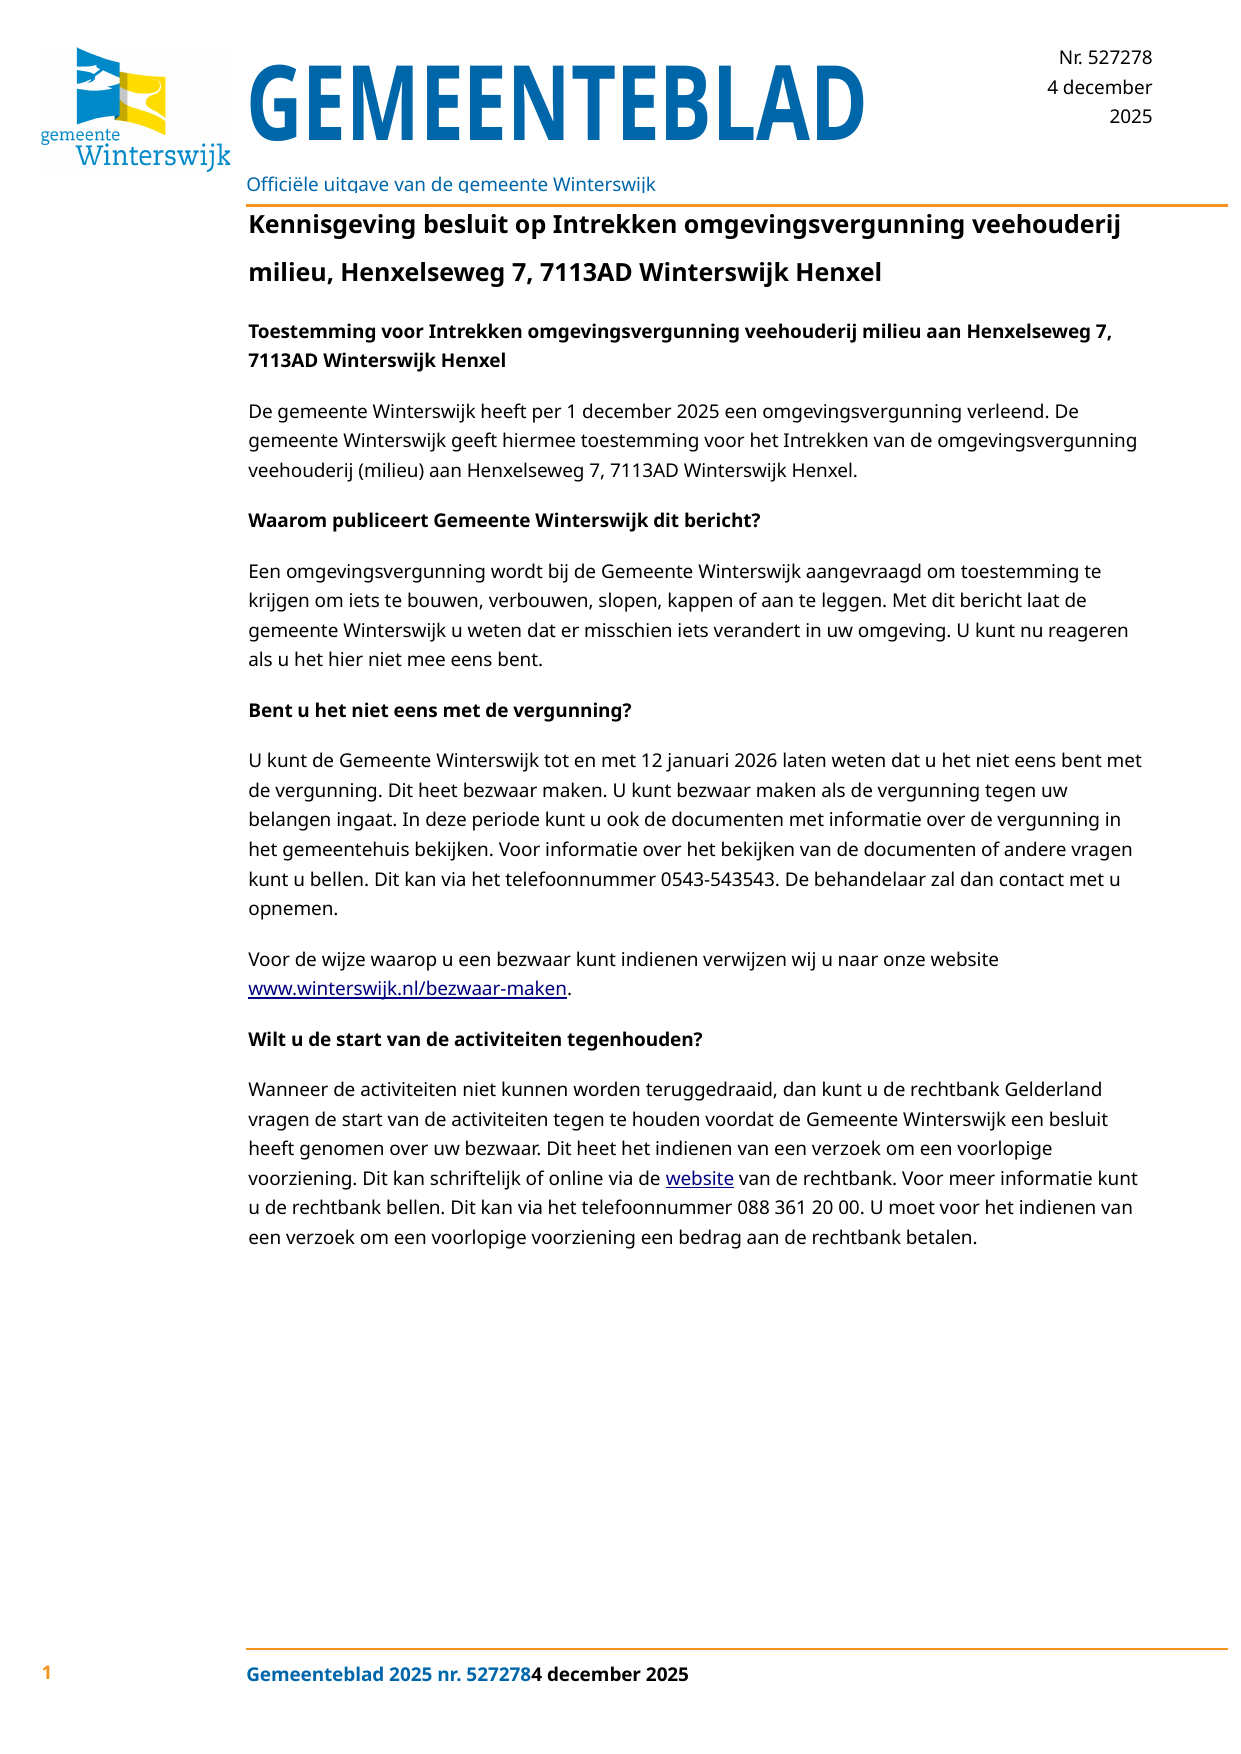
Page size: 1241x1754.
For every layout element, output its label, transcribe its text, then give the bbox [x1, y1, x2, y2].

picture [225, 153, 231, 162]
text Toestemming voor Intrekken omgevingsvergunning veehouderij milieu aan Henxelseweg 7, 7113AD Winterswijk Henxel [248, 318, 1152, 373]
text Voor de wijze waarop u een bezwaar kunt indienen verwijzen wij u naar onze website www.winterswijk.nl/bezwaar-maken. [248, 946, 1152, 1001]
text De gemeente Winterswijk heeft per 1 december 2025 een omgevingsvergunning verleend. De gemeente Winterswijk geeft hiermee toestemming voor het Intrekken van de omgevingsvergunning veehouderij (milieu) aan Henxelseweg 7, 7113AD Winterswijk Henxel. [248, 398, 1152, 483]
text Wilt u de start van de activiteiten tegenhouden? [248, 1026, 1152, 1052]
text U kunt de Gemeente Winterswijk tot en met 12 januari 2026 laten weten dat u het niet eens bent met de vergunning. Dit heet bezwaar maken. U kunt bezwaar maken als de vergunning tegen uw belangen ingaat. In deze periode kunt u ook de documenten met informatie over de vergunning in het gemeentehuis bekijken. Voor informatie over het bekijken van de documenten of andere vragen kunt u bellen. Dit kan via het telefoonnummer 0543-543543. De behandelaar zal dan contact met u opnemen. [248, 747, 1152, 921]
text Wanneer de activiteiten niet kunnen worden teruggedraaid, dan kunt u de rechtbank Gelderland vragen de start van de activiteiten tegen te houden voordat de Gemeente Winterswijk een besluit heeft genomen over uw bezwaar. Dit heet het indienen van een verzoek om een voorlopige voorziening. Dit kan schriftelijk of online via de website van de rechtbank. Voor meer informatie kunt u de rechtbank bellen. Dit kan via het telefoonnummer 088 361 20 00. U moet voor het indienen van een verzoek om een voorlopige voorziening een bedrag aan de rechtbank betalen. [248, 1076, 1152, 1250]
text Kennisgeving besluit op Intrekken omgevingsvergunning veehouderij milieu, Henxelseweg 7, 7113AD Winterswijk Henxel [248, 207, 1152, 288]
picture [41, 47, 231, 172]
text Een omgevingsvergunning wordt bij de Gemeente Winterswijk aangevraagd om toestemming te krijgen om iets te bouwen, verbouwen, slopen, kappen of aan te leggen. Met dit bericht laat de gemeente Winterswijk u weten dat er misschien iets verandert in uw omgeving. U kunt nu reageren als u het hier niet mee eens bent. [248, 558, 1152, 672]
text Waarom publiceert Gemeente Winterswijk dit bericht? [248, 507, 1152, 533]
text Bent u het niet eens met de vergunning? [248, 697, 1152, 723]
